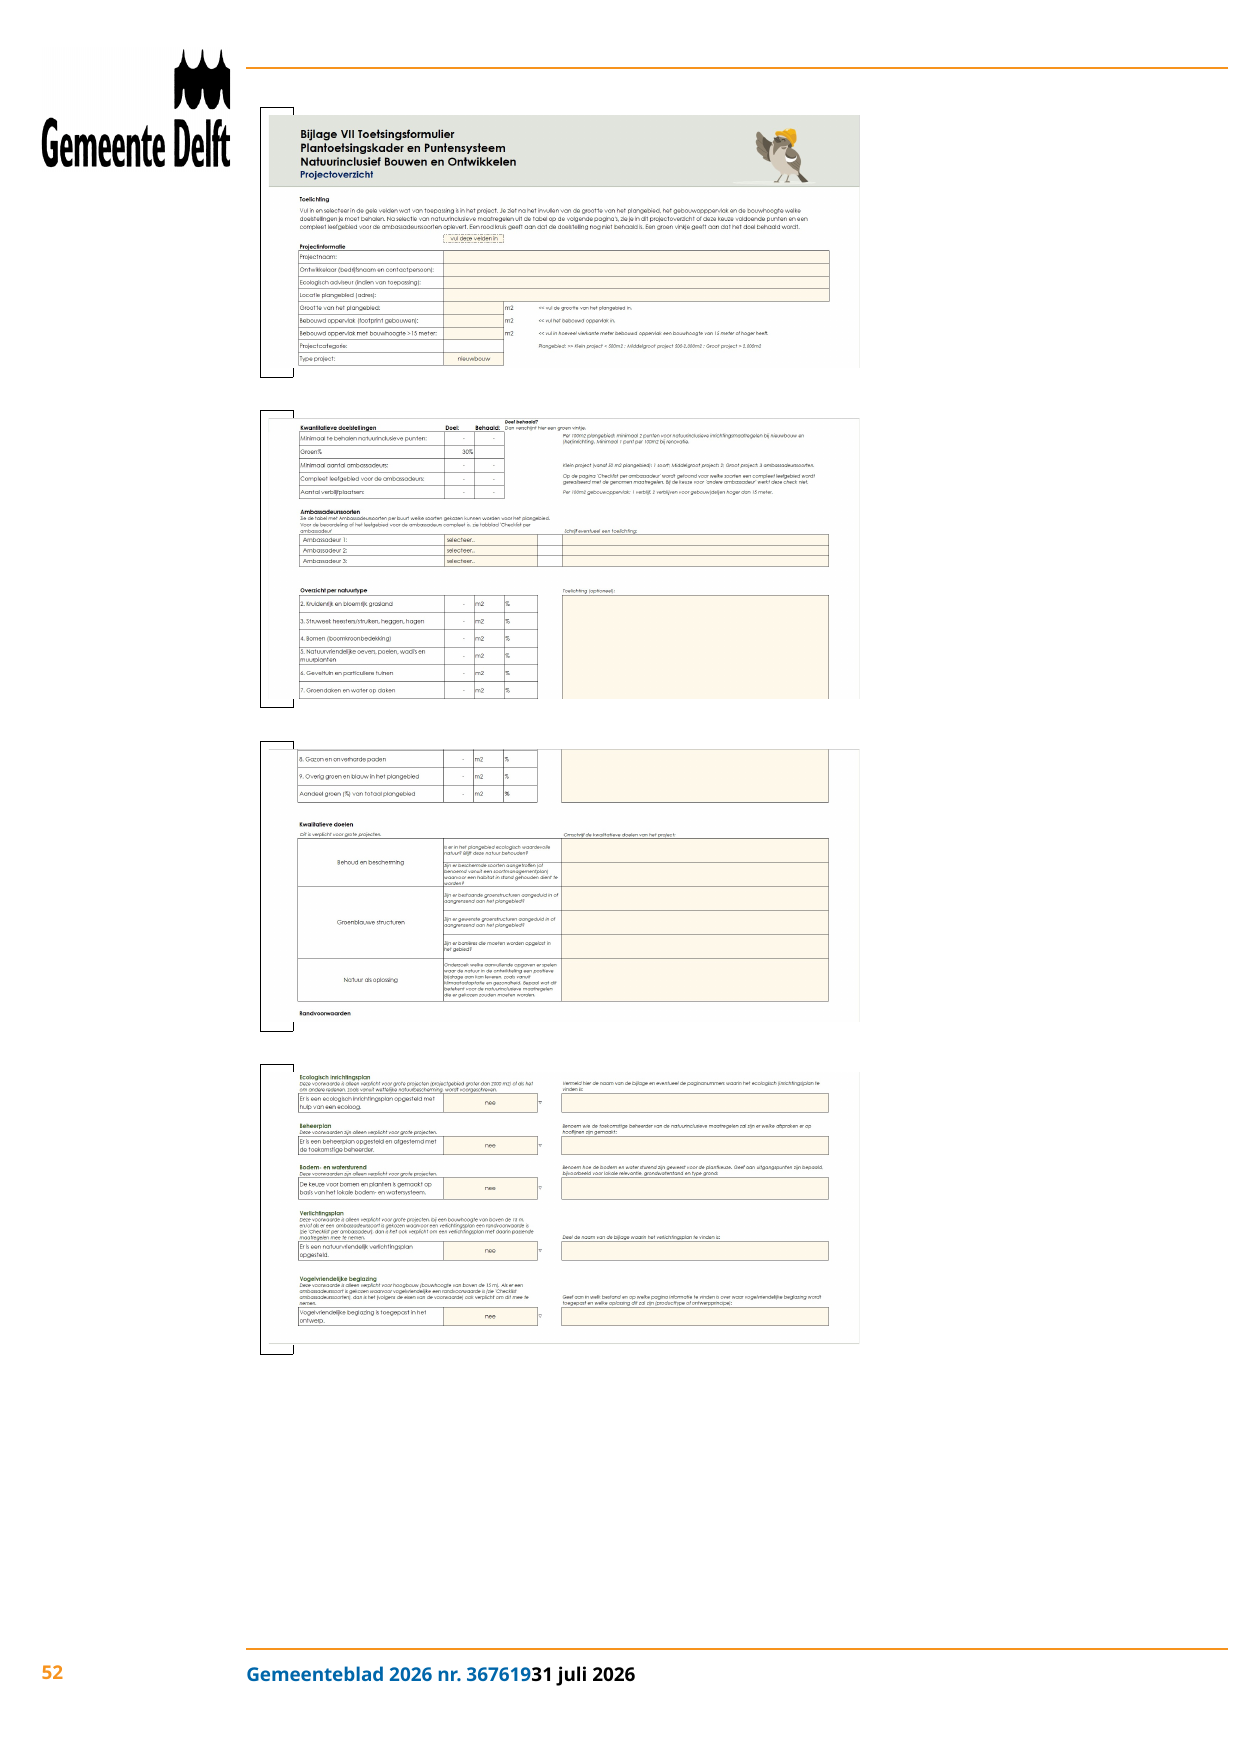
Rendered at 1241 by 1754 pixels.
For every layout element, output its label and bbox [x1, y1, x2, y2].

picture [268, 749, 860, 1022]
picture [268, 115, 860, 368]
picture [268, 1072, 860, 1345]
picture [41, 47, 231, 172]
picture [268, 418, 860, 699]
